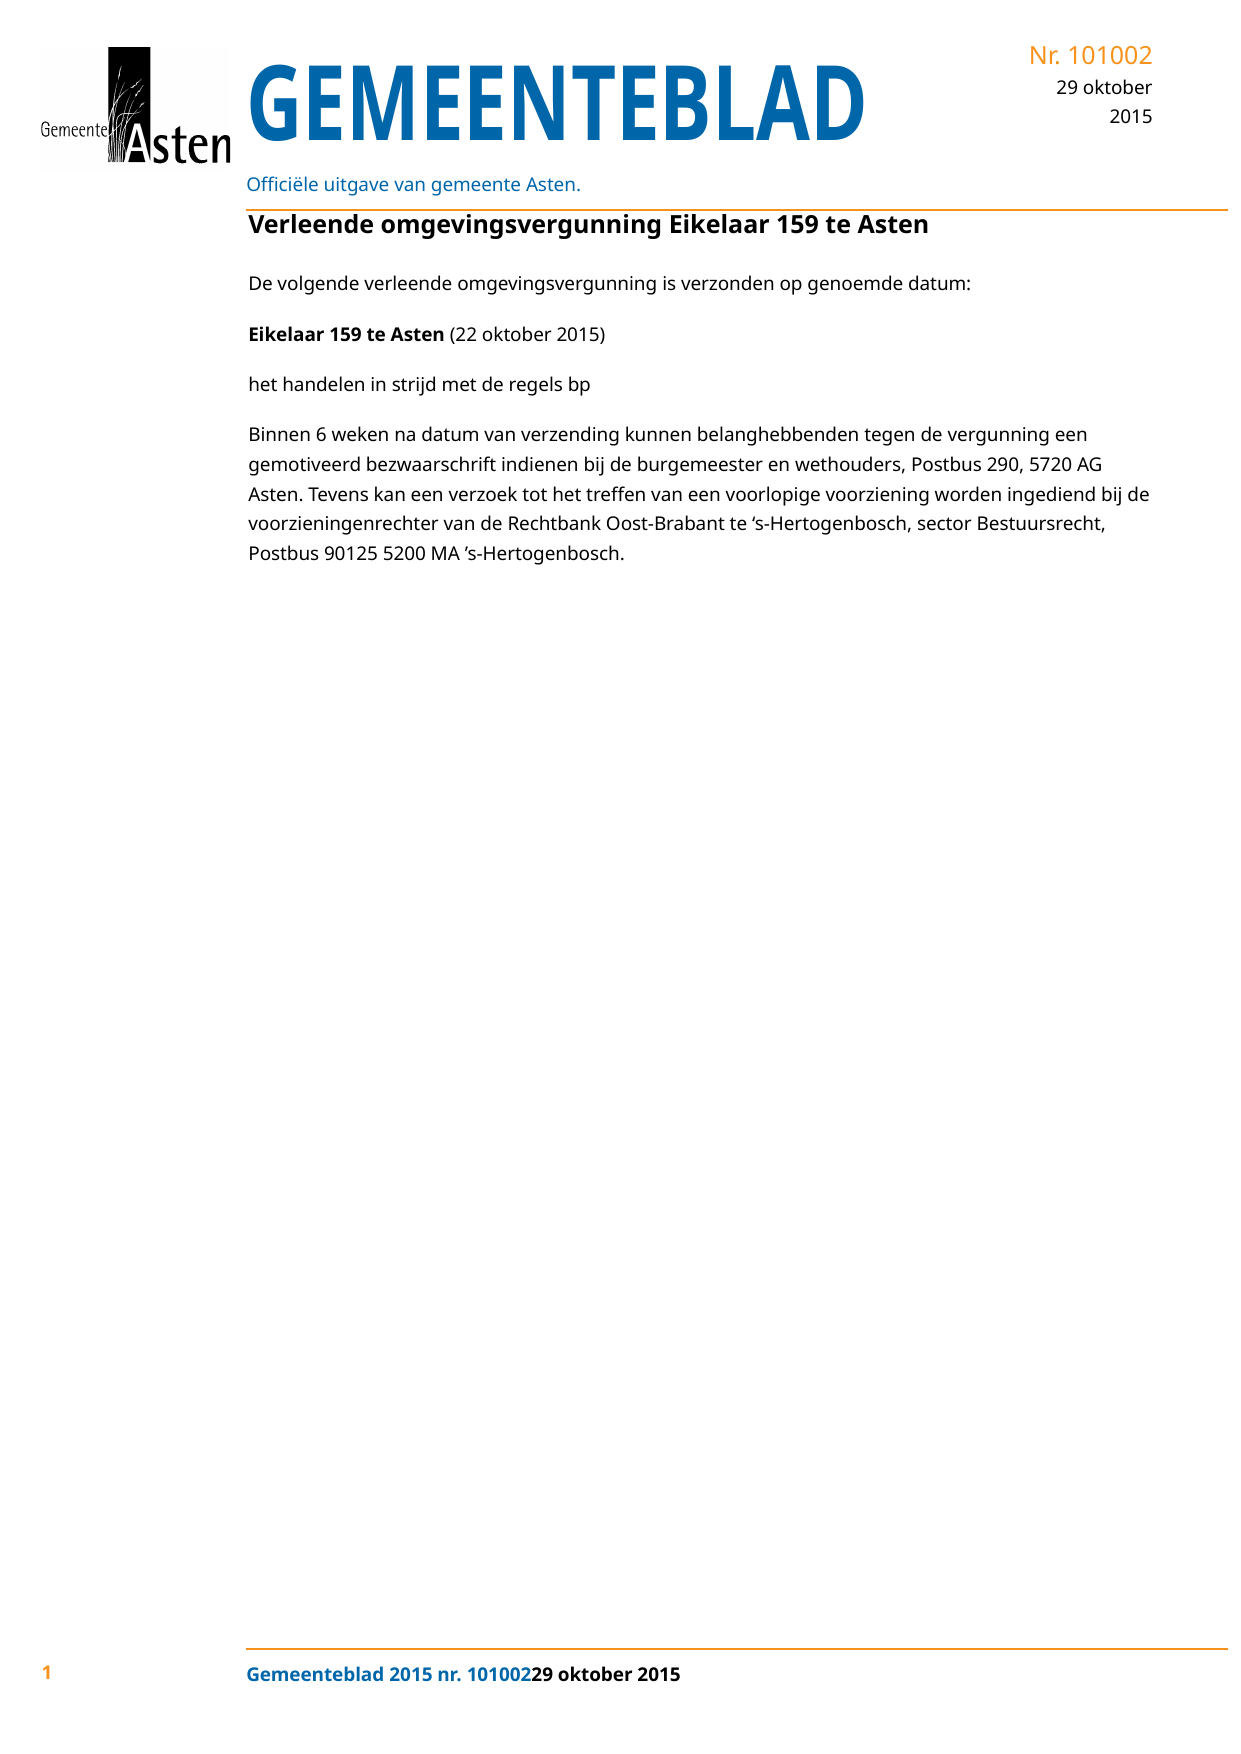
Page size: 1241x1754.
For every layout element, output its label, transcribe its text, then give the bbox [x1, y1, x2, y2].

text Binnen 6 weken na datum van verzending kunnen belanghebbenden tegen de vergunning een gemotiveerd bezwaarschrift indienen bij de burgemeester en wethouders, Postbus 290, 5720 AG Asten. Tevens kan een verzoek tot het treffen van een voorlopige voorziening worden ingediend bij de voorzieningenrechter van de Rechtbank Oost-Brabant te ‘s-Hertogenbosch, sector Bestuursrecht, Postbus 90125 5200 MA ’s-Hertogenbosch. [248, 422, 1152, 566]
text het handelen in strijd met de regels bp [248, 371, 1152, 397]
text Verleende omgevingsvergunning Eikelaar 159 te Asten [248, 211, 1152, 241]
text De volgende verleende omgevingsvergunning is verzonden op genoemde datum: [248, 270, 1152, 296]
text Eikelaar 159 te Asten (22 oktober 2015) [248, 321, 1152, 346]
picture [41, 47, 231, 172]
